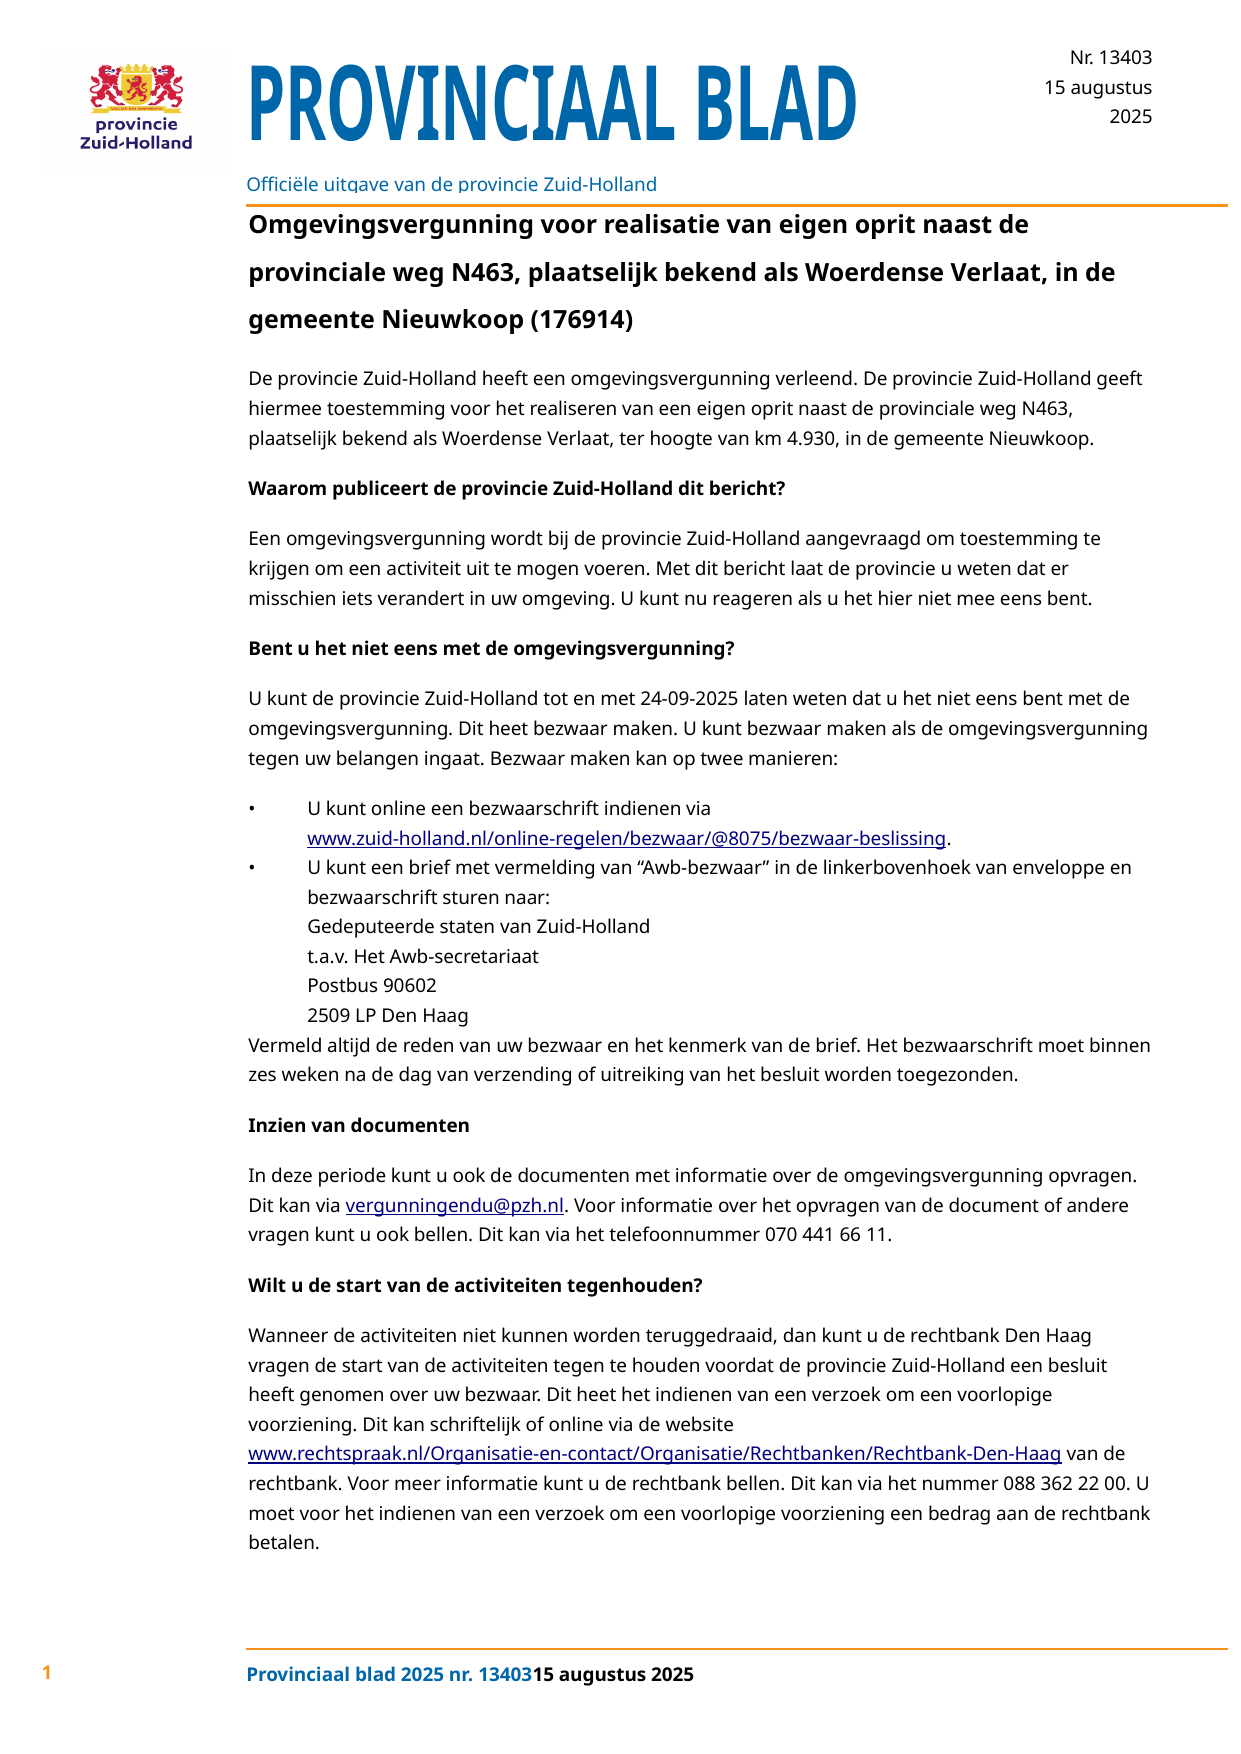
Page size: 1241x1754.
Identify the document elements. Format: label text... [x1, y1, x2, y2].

text Inzien van documenten [248, 1112, 1152, 1137]
list 2509 LP Den Haag [248, 1002, 1152, 1028]
list t.a.v. Het Awb-secretariaat [248, 943, 1152, 969]
picture [41, 47, 231, 172]
list U kunt online een bezwaarschrift indienen via www.zuid-holland.nl/online-regelen/bezwaar/@8075/bezwaar-beslissing. [248, 795, 1152, 850]
text Waarom publiceert de provincie Zuid-Holland dit bericht? [248, 475, 1152, 501]
text In deze periode kunt u ook de documenten met informatie over de omgevingsvergunning opvragen. Dit kan via vergunningendu@pzh.nl. Voor informatie over het opvragen van de document of andere vragen kunt u ook bellen. Dit kan via het telefoonnummer 070 441 66 11. [248, 1162, 1152, 1247]
text Wilt u de start van de activiteiten tegenhouden? [248, 1272, 1152, 1297]
list U kunt een brief met vermelding van “Awb-bezwaar” in de linkerbovenhoek van enveloppe en bezwaarschrift sturen naar: [248, 854, 1152, 909]
text De provincie Zuid-Holland heeft een omgevingsvergunning verleend. De provincie Zuid-Holland geeft hiermee toestemming voor het realiseren van een eigen oprit naast de provinciale weg N463, plaatselijk bekend als Woerdense Verlaat, ter hoogte van km 4.930, in de gemeente Nieuwkoop. [248, 366, 1152, 450]
text Wanneer de activiteiten niet kunnen worden teruggedraaid, dan kunt u de rechtbank Den Haag vragen de start van de activiteiten tegen te houden voordat de provincie Zuid-Holland een besluit heeft genomen over uw bezwaar. Dit heet het indienen van een verzoek om een voorlopige voorziening. Dit kan schriftelijk of online via de website www.rechtspraak.nl/Organisatie-en-contact/Organisatie/Rechtbanken/Rechtbank-Den-Haag van de rechtbank. Voor meer informatie kunt u de rechtbank bellen. Dit kan via het nummer 088 362 22 00. U moet voor het indienen van een verzoek om een voorlopige voorziening een bedrag aan de rechtbank betalen. [248, 1322, 1152, 1555]
list Gedeputeerde staten van Zuid-Holland [248, 913, 1152, 939]
text Een omgevingsvergunning wordt bij de provincie Zuid-Holland aangevraagd om toestemming te krijgen om een activiteit uit te mogen voeren. Met dit bericht laat de provincie u weten dat er misschien iets verandert in uw omgeving. U kunt nu reageren als u het hier niet mee eens bent. [248, 526, 1152, 610]
list Postbus 90602 [248, 973, 1152, 998]
text Omgevingsvergunning voor realisatie van eigen oprit naast de provinciale weg N463, plaatselijk bekend als Woerdense Verlaat, in de gemeente Nieuwkoop (176914) [248, 207, 1152, 336]
text Bent u het niet eens met de omgevingsvergunning? [248, 635, 1152, 661]
text U kunt de provincie Zuid-Holland tot en met 24-09-2025 laten weten dat u het niet eens bent met de omgevingsvergunning. Dit heet bezwaar maken. U kunt bezwaar maken als de omgevingsvergunning tegen uw belangen ingaat. Bezwaar maken kan op twee manieren: [248, 686, 1152, 770]
text Vermeld altijd de reden van uw bezwaar en het kenmerk van de brief. Het bezwaarschrift moet binnen zes weken na de dag van verzending of uitreiking van het besluit worden toegezonden. [248, 1032, 1152, 1087]
